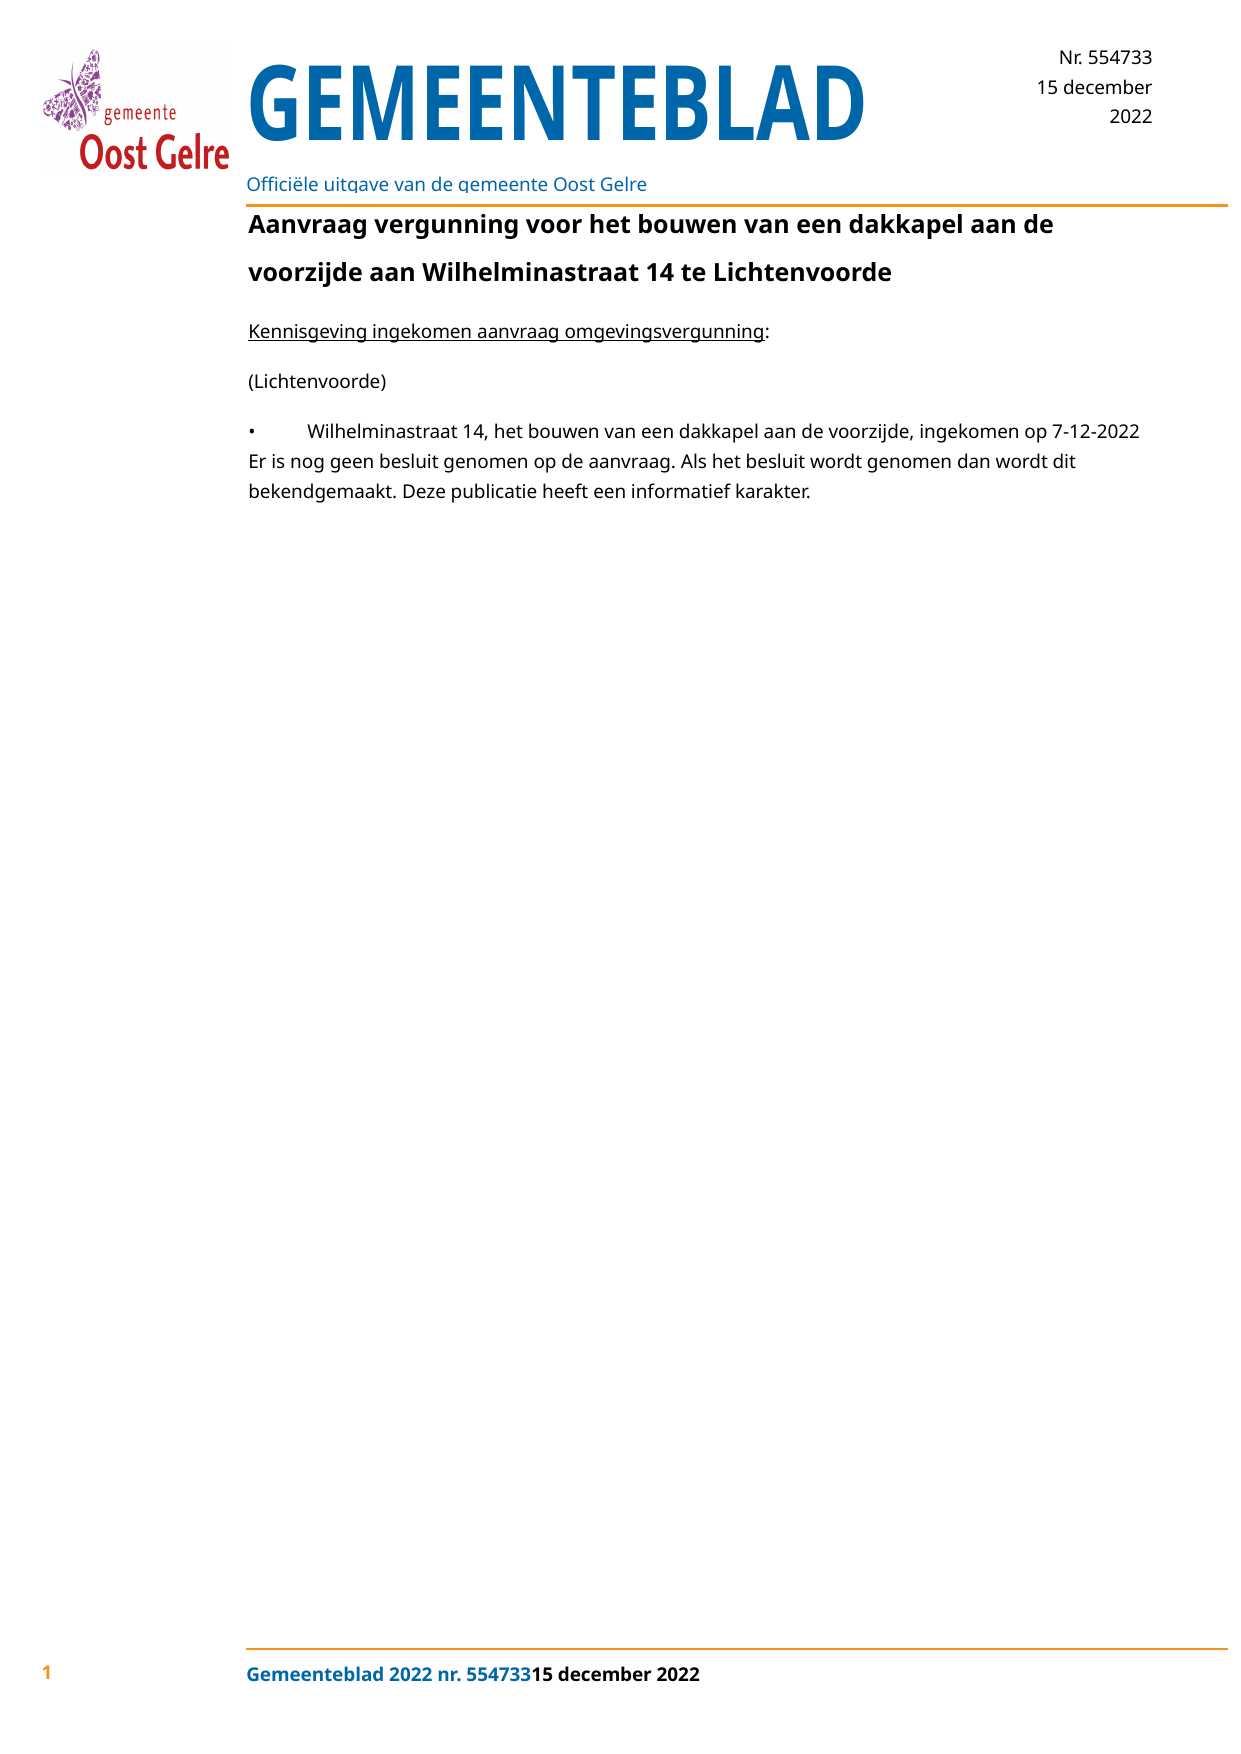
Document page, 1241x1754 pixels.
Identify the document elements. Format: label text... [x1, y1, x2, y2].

picture [41, 47, 231, 172]
list Wilhelminastraat 14, het bouwen van een dakkapel aan de voorzijde, ingekomen op 7-12-2022 [248, 419, 1152, 444]
text Aanvraag vergunning voor het bouwen van een dakkapel aan de voorzijde aan Wilhelminastraat 14 te Lichtenvoorde [248, 207, 1152, 288]
text (Lichtenvoorde) [248, 368, 1152, 394]
text Kennisgeving ingekomen aanvraag omgevingsvergunning: [248, 318, 1152, 344]
text Er is nog geen besluit genomen op de aanvraag. Als het besluit wordt genomen dan wordt dit bekendgemaakt. Deze publicatie heeft een informatief karakter. [248, 448, 1152, 504]
